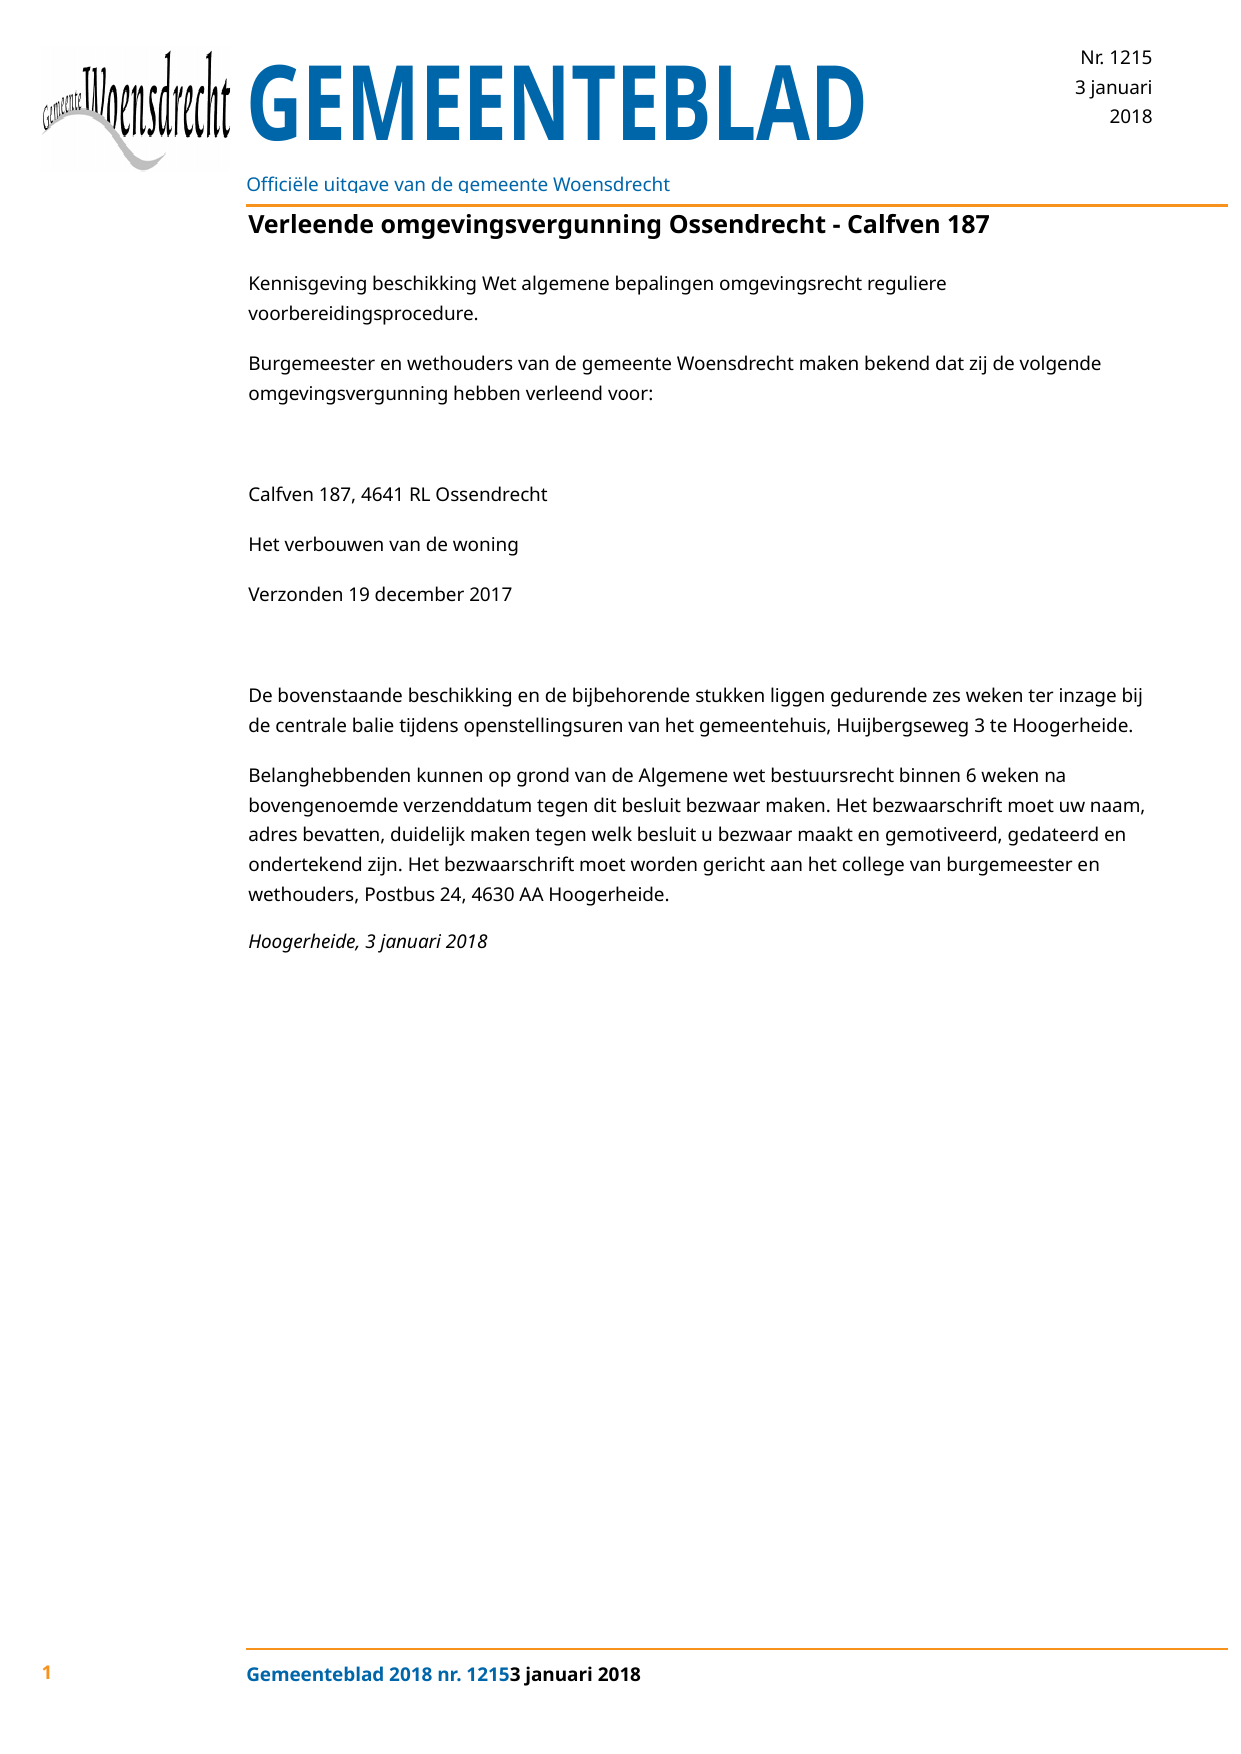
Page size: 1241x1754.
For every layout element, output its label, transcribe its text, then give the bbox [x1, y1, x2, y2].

text Het verbouwen van de woning [248, 531, 1152, 557]
text Verzonden 19 december 2017 [248, 582, 1152, 607]
text Verleende omgevingsvergunning Ossendrecht - Calfven 187 [248, 207, 1152, 241]
text Hoogerheide, 3 januari 2018 [248, 928, 1152, 954]
text Belanghebbenden kunnen op grond van de Algemene wet bestuursrecht binnen 6 weken na bovengenoemde verzenddatum tegen dit besluit bezwaar maken. Het bezwaarschrift moet uw naam, adres bevatten, duidelijk maken tegen welk besluit u bezwaar maakt en gemotiveerd, gedateerd en ondertekend zijn. Het bezwaarschrift moet worden gericht aan het college van burgemeester en wethouders, Postbus 24, 4630 AA Hoogerheide. [248, 762, 1152, 906]
text De bovenstaande beschikking en de bijbehorende stukken liggen gedurende zes weken ter inzage bij de centrale balie tijdens openstellingsuren van het gemeentehuis, Huijbergseweg 3 te Hoogerheide. [248, 682, 1152, 738]
text Kennisgeving beschikking Wet algemene bepalingen omgevingsrecht reguliere voorbereidingsprocedure. [248, 270, 1152, 326]
text Calfven 187, 4641 RL Ossendrecht [248, 481, 1152, 506]
text Burgemeester en wethouders van de gemeente Woensdrecht maken bekend dat zij de volgende omgevingsvergunning hebben verleend voor: [248, 350, 1152, 406]
picture [41, 47, 231, 172]
